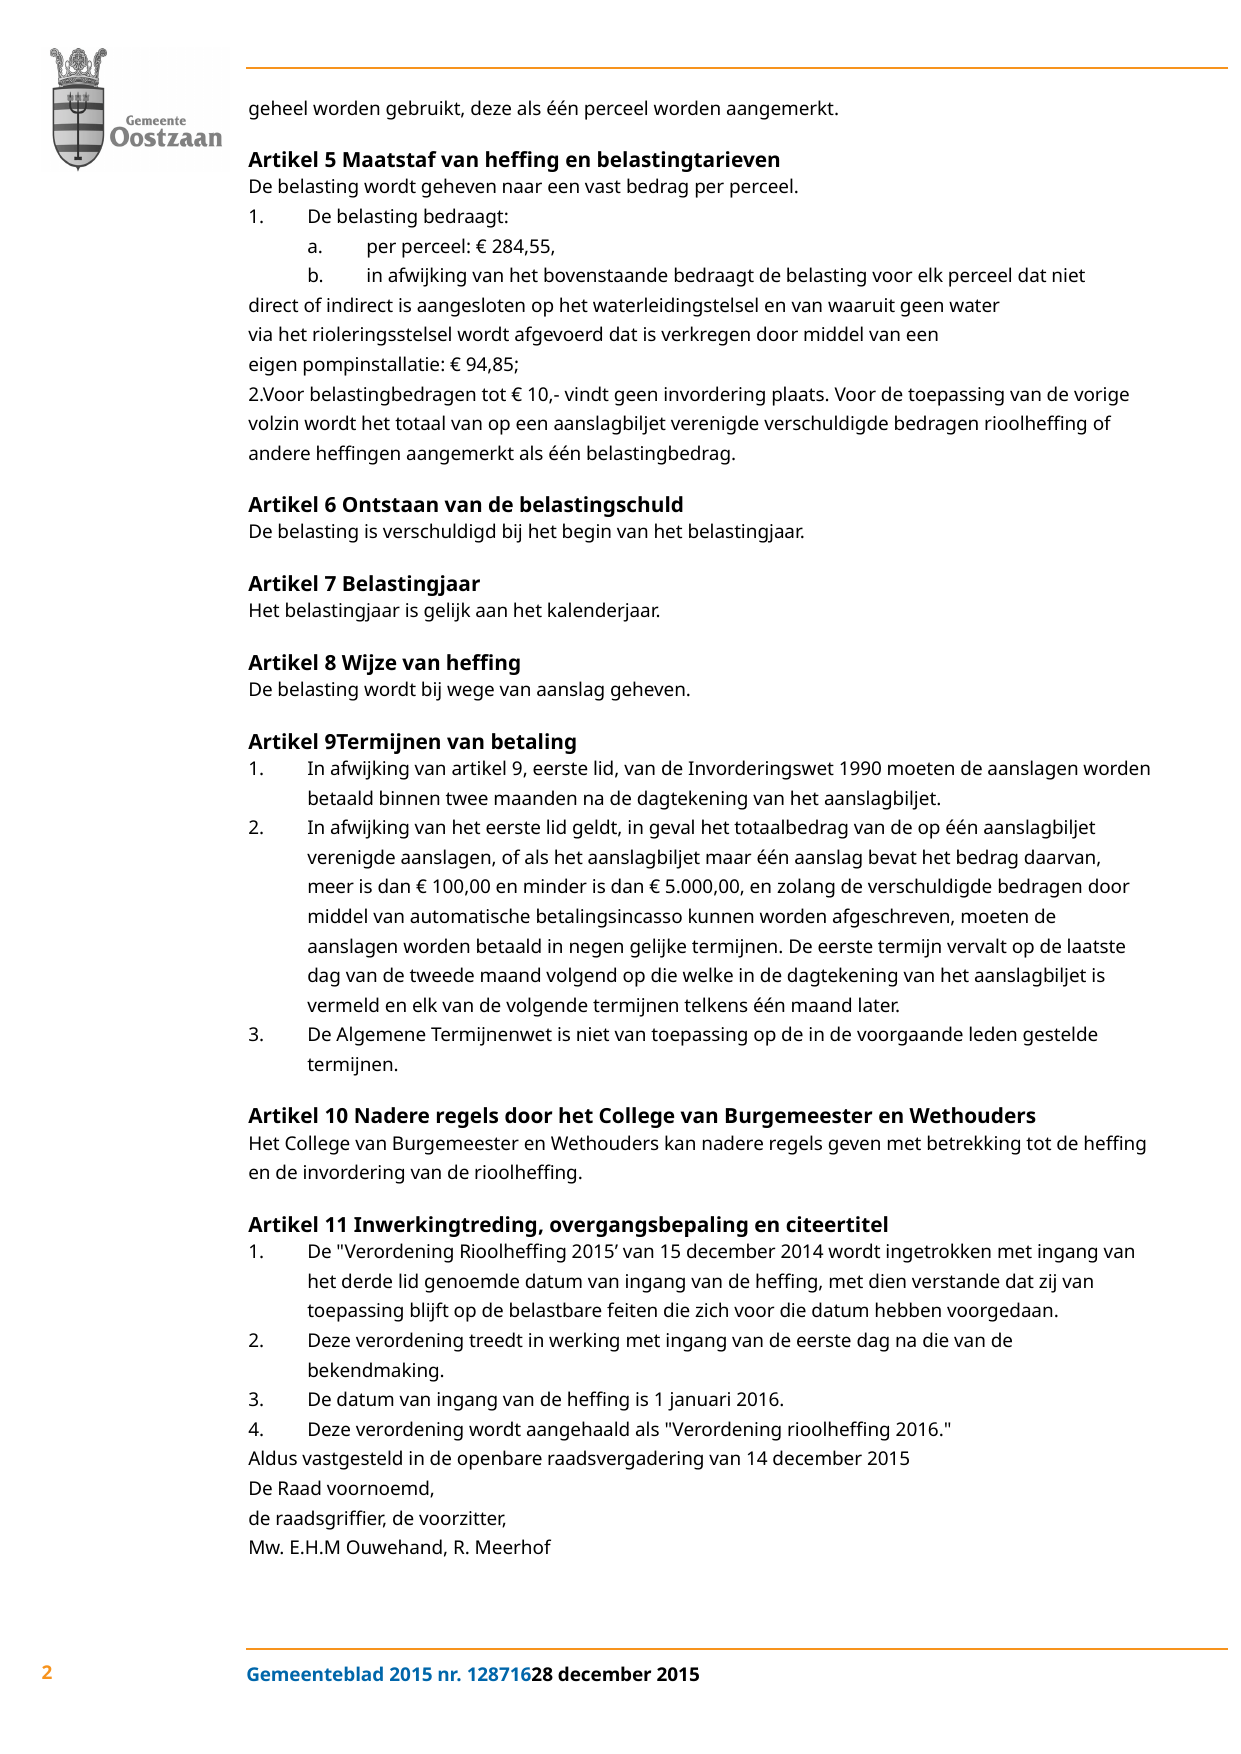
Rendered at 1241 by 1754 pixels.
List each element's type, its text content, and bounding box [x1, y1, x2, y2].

list De datum van ingang van de heffing is 1 januari 2016. [248, 1386, 1152, 1412]
text geheel worden gebruikt, deze als één perceel worden aangemerkt. [248, 95, 1152, 121]
list In afwijking van artikel 9, eerste lid, van de Invorderingswet 1990 moeten de aanslagen worden betaald binnen twee maanden na de dagtekening van het aanslagbiljet. [248, 755, 1152, 811]
text eigen pompinstallatie: € 94,85; [248, 351, 1152, 377]
text Artikel 7 Belastingjaar [248, 569, 1152, 598]
text de raadsgriffier, de voorzitter, [248, 1505, 1152, 1530]
text Aldus vastgesteld in de openbare raadsvergadering van 14 december 2015 [248, 1446, 1152, 1471]
text Artikel 9Termijnen van betaling [248, 727, 1152, 755]
text Artikel 5 Maatstaf van heffing en belastingtarieven [248, 145, 1152, 174]
list Deze verordening treedt in werking met ingang van de eerste dag na die van de bekendmaking. [248, 1327, 1152, 1382]
text De belasting wordt geheven naar een vast bedrag per perceel. [248, 174, 1152, 199]
text De belasting wordt bij wege van aanslag geheven. [248, 676, 1152, 702]
text Artikel 10 Nadere regels door het College van Burgemeester en Wethouders [248, 1102, 1152, 1130]
text De belasting is verschuldigd bij het begin van het belastingjaar. [248, 519, 1152, 544]
text Artikel 11 Inwerkingtreding, overgangsbepaling en citeertitel [248, 1210, 1152, 1238]
text 2.Voor belastingbedragen tot € 10,- vindt geen invordering plaats. Voor de toepassing van de vorige volzin wordt het totaal van op een aanslagbiljet verenigde verschuldigde bedragen rioolheffing of andere heffingen aangemerkt als één belastingbedrag. [248, 381, 1152, 466]
text direct of indirect is aangesloten op het waterleidingstelsel en van waaruit geen water [248, 292, 1152, 318]
text De Raad voornoemd, [248, 1475, 1152, 1501]
text Het belastingjaar is gelijk aan het kalenderjaar. [248, 598, 1152, 623]
list Deze verordening wordt aangehaald als "Verordening rioolheffing 2016." [248, 1416, 1152, 1442]
text via het rioleringsstelsel wordt afgevoerd dat is verkregen door middel van een [248, 322, 1152, 347]
list De "Verordening Rioolheffing 2015’ van 15 december 2014 wordt ingetrokken met ingang van het derde lid genoemde datum van ingang van de heffing, met dien verstande dat zij van toepassing blijft op de belastbare feiten die zich voor die datum hebben voorgedaan. [248, 1238, 1152, 1323]
text Mw. E.H.M Ouwehand, R. Meerhof [248, 1534, 1152, 1560]
text Artikel 6 Ontstaan van de belastingschuld [248, 490, 1152, 519]
list per perceel: € 284,55, [307, 233, 1152, 258]
list in afwijking van het bovenstaande bedraagt de belasting voor elk perceel dat niet [307, 262, 1152, 288]
list In afwijking van het eerste lid geldt, in geval het totaalbedrag van de op één aanslagbiljet verenigde aanslagen, of als het aanslagbiljet maar één aanslag bevat het bedrag daarvan, meer is dan € 100,00 en minder is dan € 5.000,00, en zolang de verschuldigde bedragen door middel van automatische betalingsincasso kunnen worden afgeschreven, moeten de aanslagen worden betaald in negen gelijke termijnen. De eerste termijn vervalt op de laatste dag van de tweede maand volgend op die welke in de dagtekening van het aanslagbiljet is vermeld en elk van de volgende termijnen telkens één maand later. [248, 814, 1152, 1018]
list De belasting bedraagt: [248, 203, 1152, 229]
text Het College van Burgemeester en Wethouders kan nadere regels geven met betrekking tot de heffing en de invordering van de rioolheffing. [248, 1130, 1152, 1185]
picture [41, 47, 231, 172]
text Artikel 8 Wijze van heffing [248, 648, 1152, 676]
list De Algemene Termijnenwet is niet van toepassing op de in de voorgaande leden gestelde termijnen. [248, 1022, 1152, 1077]
